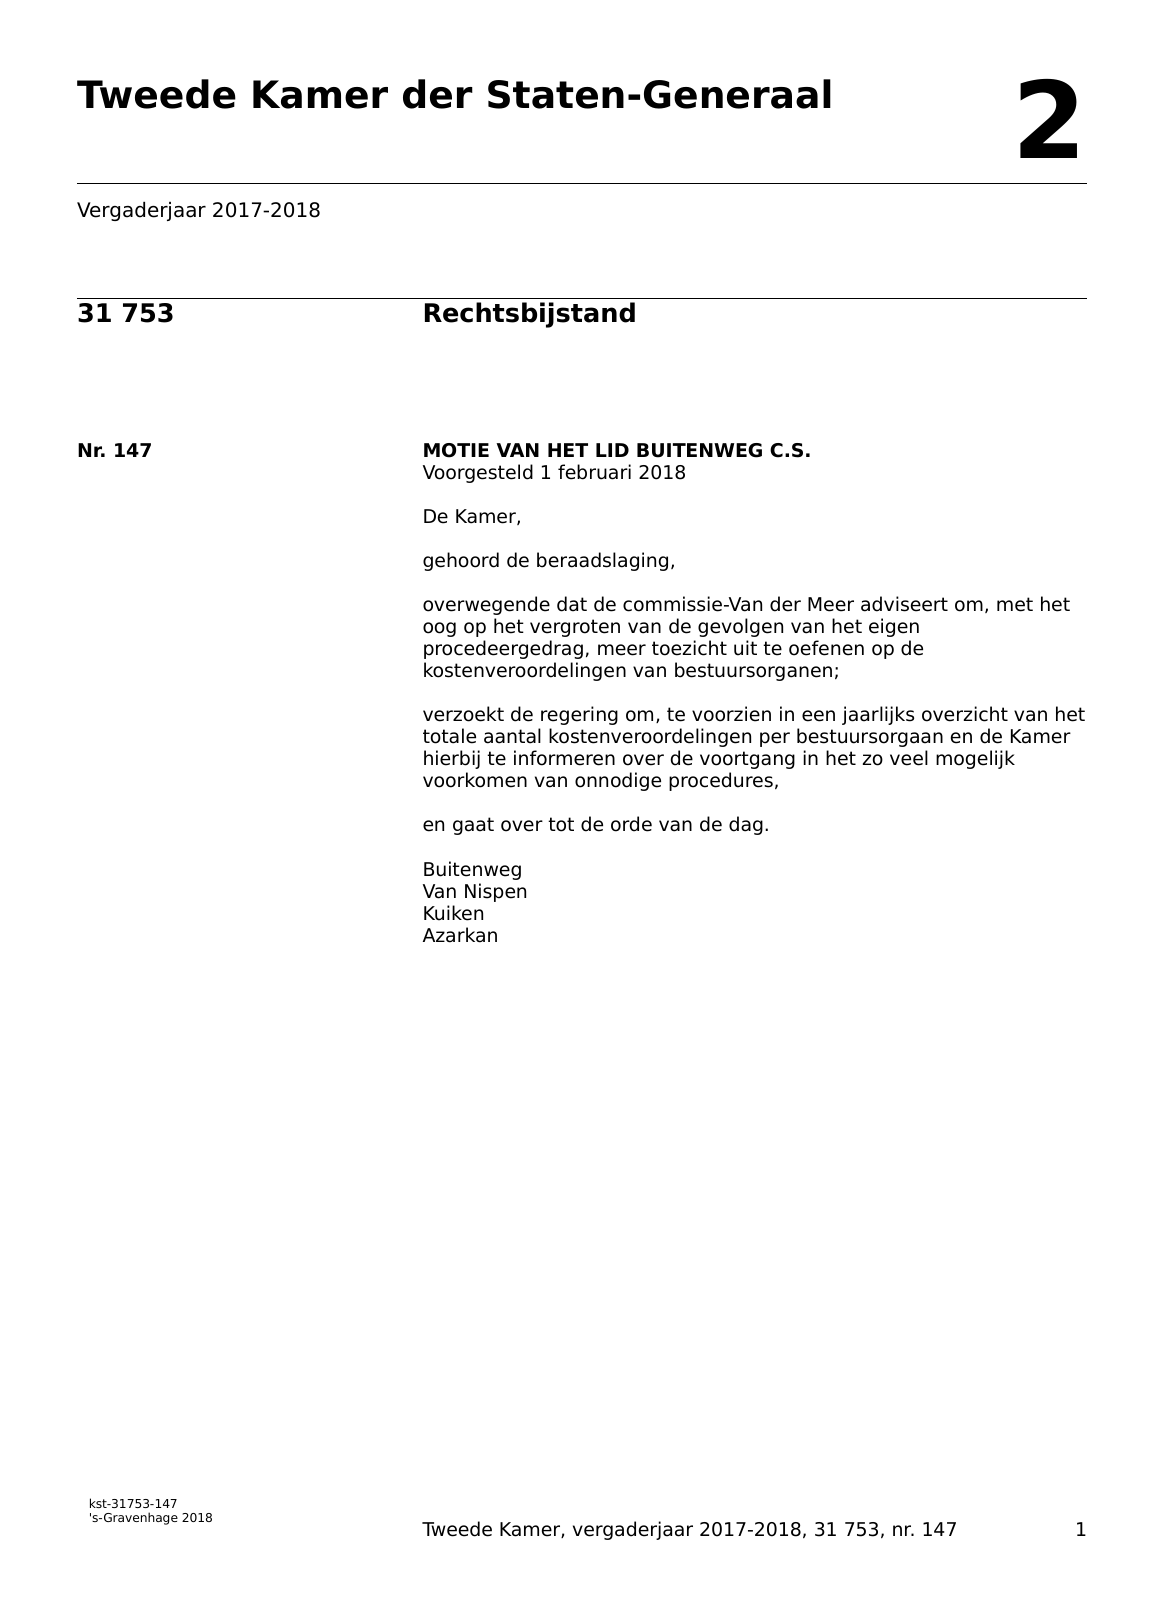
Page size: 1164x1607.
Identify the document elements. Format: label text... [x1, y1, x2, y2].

text Voorgesteld 1 februari 2018 [422, 462, 1087, 484]
text Kuiken [422, 902, 1087, 924]
text en gaat over tot de orde van de dag. [422, 814, 1087, 836]
subtitle 31 753 Rechtsbijstand [77, 299, 1087, 329]
text Azarkan [422, 924, 1087, 946]
text Buitenweg [422, 858, 1087, 881]
table_header Tweede Kamer der Staten-Generaal [77, 59, 886, 183]
text overwegende dat de commissie-Van der Meer adviseert om, met het oog op het vergroten van de gevolgen van het eigen procedeergedrag, meer toezicht uit te oefenen op de kostenveroordelingen van bestuursorganen; [422, 594, 1087, 682]
text kst-31753-147 [88, 1497, 323, 1511]
subtitle Nr. 147 MOTIE VAN HET LID BUITENWEG C.S. [77, 440, 1087, 462]
text De Kamer, [422, 506, 1087, 528]
text 's-Gravenhage 2018 [88, 1511, 323, 1525]
table_header 2 [886, 59, 1087, 183]
text Van Nispen [422, 881, 1087, 902]
table_cell Vergaderjaar 2017-2018 [77, 184, 1087, 298]
text verzoekt de regering om, te voorzien in een jaarlijks overzicht van het totale aantal kostenveroordelingen per bestuursorgaan en de Kamer hierbij te informeren over de voortgang in het zo veel mogelijk voorkomen van onnodige procedures, [422, 704, 1087, 792]
text gehoord de beraadslaging, [422, 550, 1087, 572]
